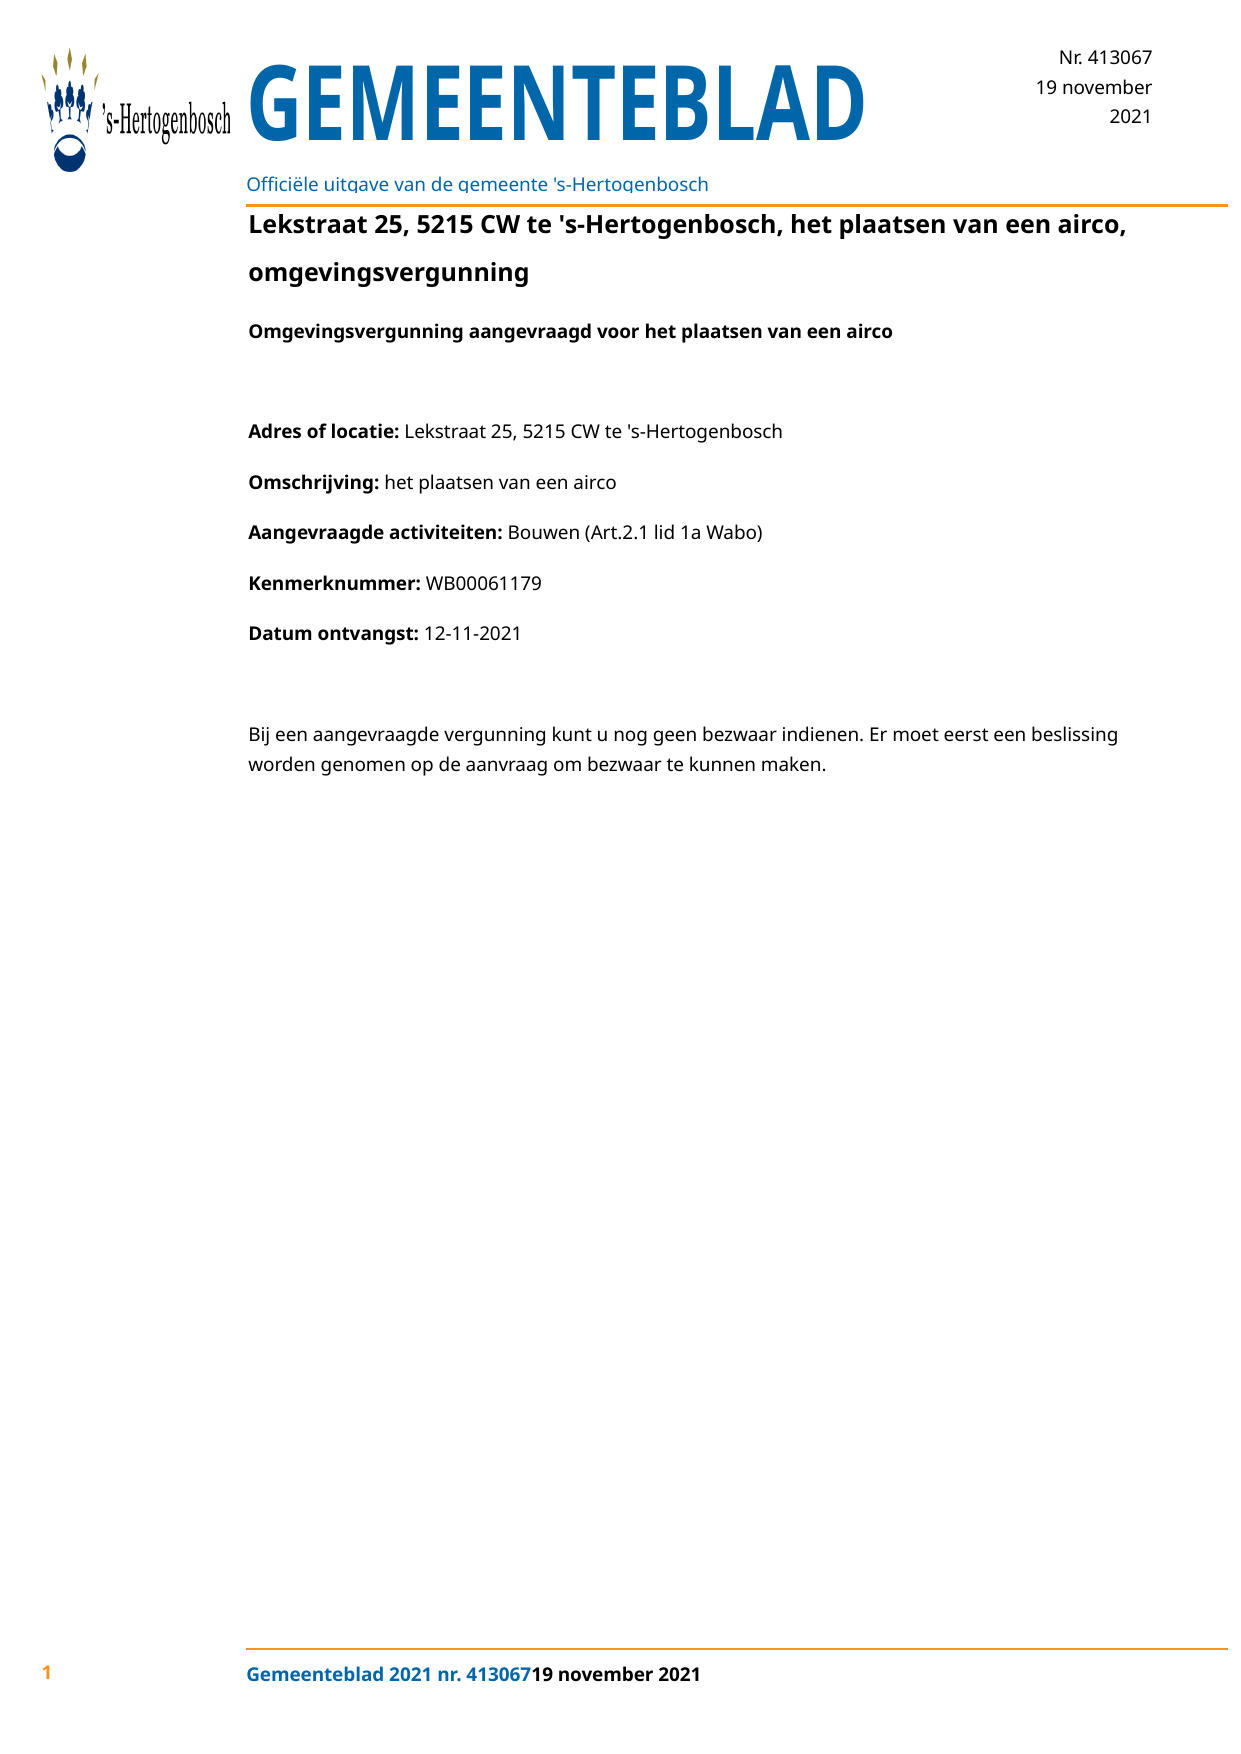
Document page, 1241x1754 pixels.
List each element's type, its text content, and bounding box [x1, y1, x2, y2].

text Lekstraat 25, 5215 CW te 's-Hertogenbosch, het plaatsen van een airco, omgevingsvergunning [248, 207, 1152, 288]
text Kenmerknummer: WB00061179 [248, 570, 1152, 596]
text Aangevraagde activiteiten: Bouwen (Art.2.1 lid 1a Wabo) [248, 519, 1152, 545]
text Bij een aangevraagde vergunning kunt u nog geen bezwaar indienen. Er moet eerst een beslissing worden genomen op de aanvraag om bezwaar te kunnen maken. [248, 721, 1152, 777]
text Omschrijving: het plaatsen van een airco [248, 469, 1152, 495]
text Datum ontvangst: 12-11-2021 [248, 620, 1152, 646]
picture [41, 47, 231, 172]
text Omgevingsvergunning aangevraagd voor het plaatsen van een airco [248, 318, 1152, 344]
text Adres of locatie: Lekstraat 25, 5215 CW te 's-Hertogenbosch [248, 419, 1152, 444]
